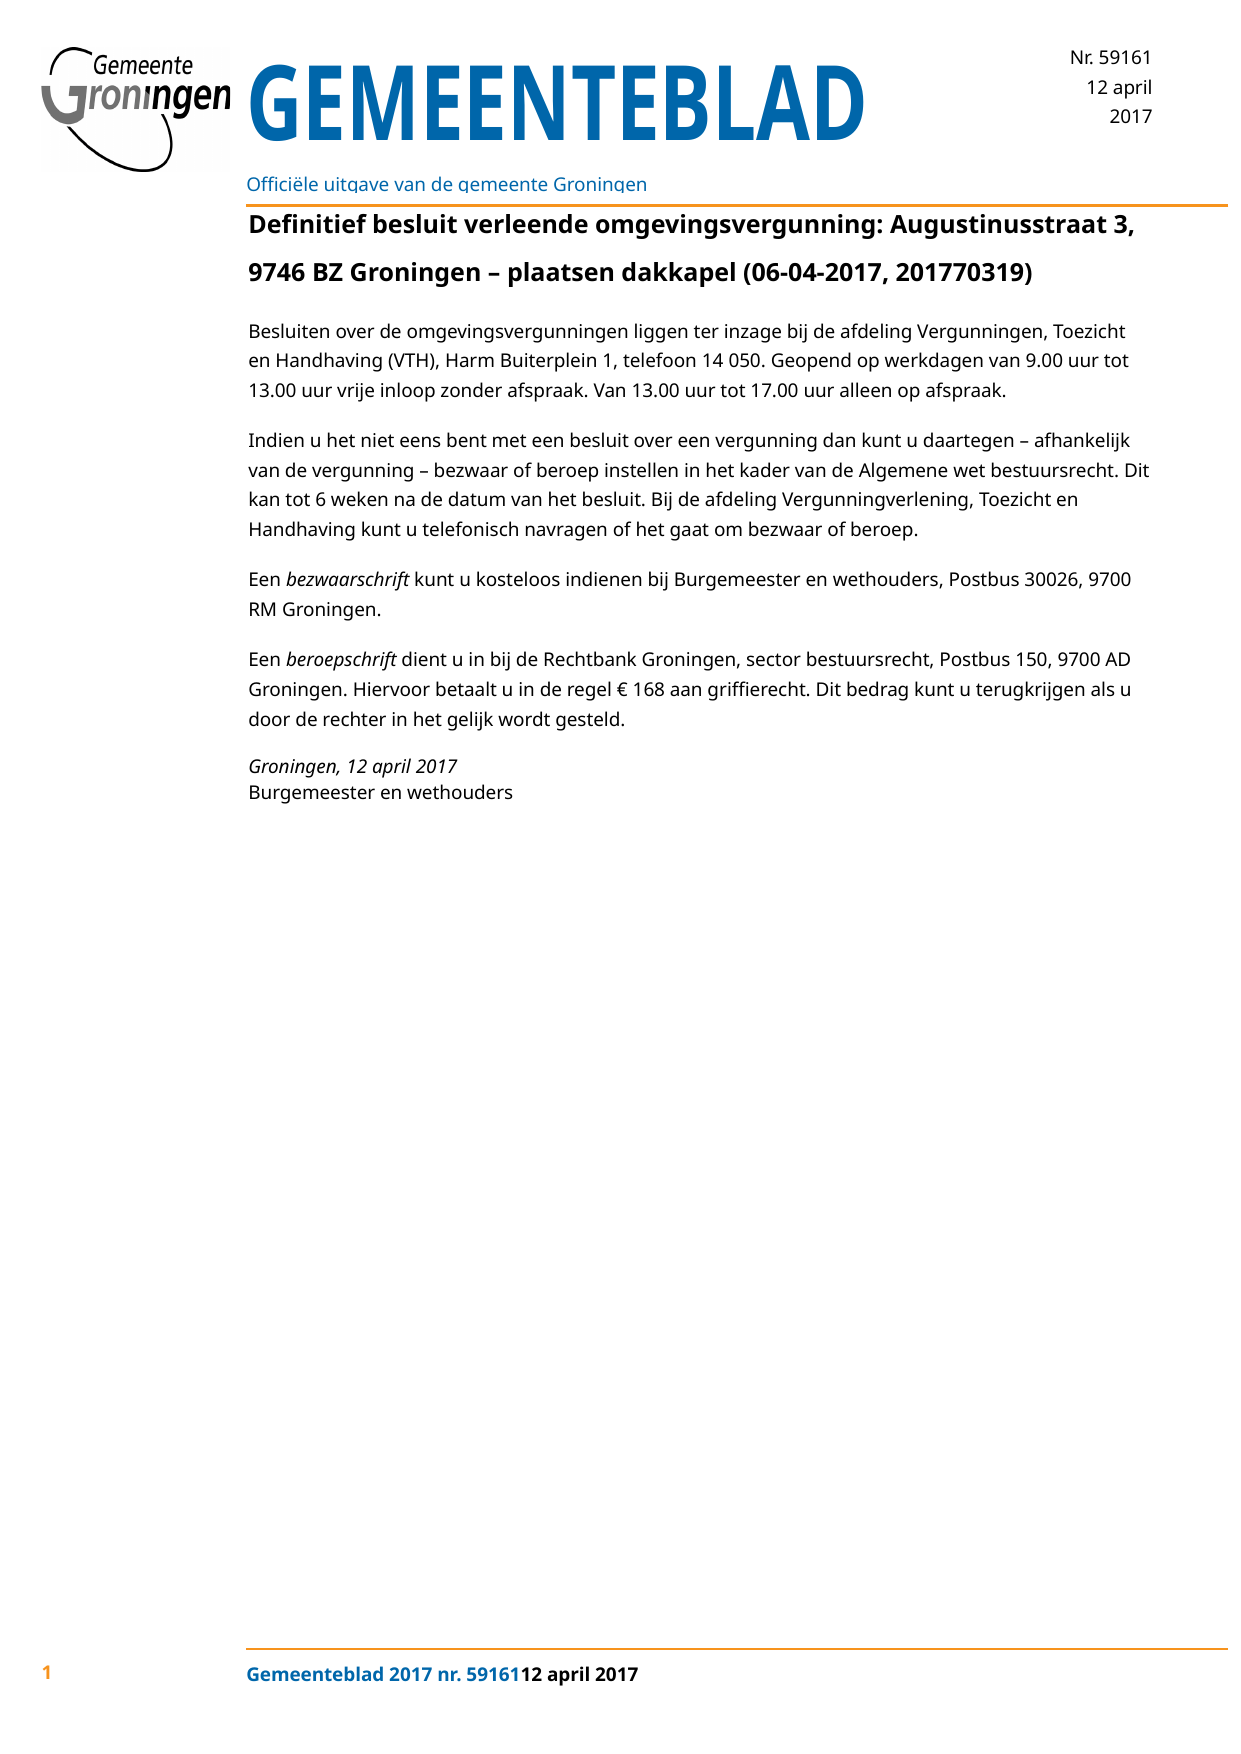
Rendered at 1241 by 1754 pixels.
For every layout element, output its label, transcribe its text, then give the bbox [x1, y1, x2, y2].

text Besluiten over de omgevingsvergunningen liggen ter inzage bij de afdeling Vergunningen, Toezicht en Handhaving (VTH), Harm Buiterplein 1, telefoon 14 050. Geopend op werkdagen van 9.00 uur tot 13.00 uur vrije inloop zonder afspraak. Van 13.00 uur tot 17.00 uur alleen op afspraak. [248, 318, 1152, 403]
text Een beroepschrift dient u in bij de Rechtbank Groningen, sector bestuursrecht, Postbus 150, 9700 AD Groningen. Hiervoor betaalt u in de regel € 168 aan griffierecht. Dit bedrag kunt u terugkrijgen als u door de rechter in het gelijk wordt gesteld. [248, 647, 1152, 732]
text Indien u het niet eens bent met een besluit over een vergunning dan kunt u daartegen – afhankelijk van de vergunning – bezwaar of beroep instellen in het kader van de Algemene wet bestuursrecht. Dit kan tot 6 weken na de datum van het besluit. Bij de afdeling Vergunningverlening, Toezicht en Handhaving kunt u telefonisch navragen of het gaat om bezwaar of beroep. [248, 427, 1152, 542]
text Een bezwaarschrift kunt u kosteloos indienen bij Burgemeester en wethouders, Postbus 30026, 9700 RM Groningen. [248, 567, 1152, 622]
text Burgemeester en wethouders [248, 779, 1152, 805]
text Groningen, 12 april 2017 [248, 754, 1152, 779]
text Definitief besluit verleende omgevingsvergunning: Augustinusstraat 3, 9746 BZ Groningen – plaatsen dakkapel (06-04-2017, 201770319) [248, 207, 1152, 288]
picture [41, 47, 231, 172]
